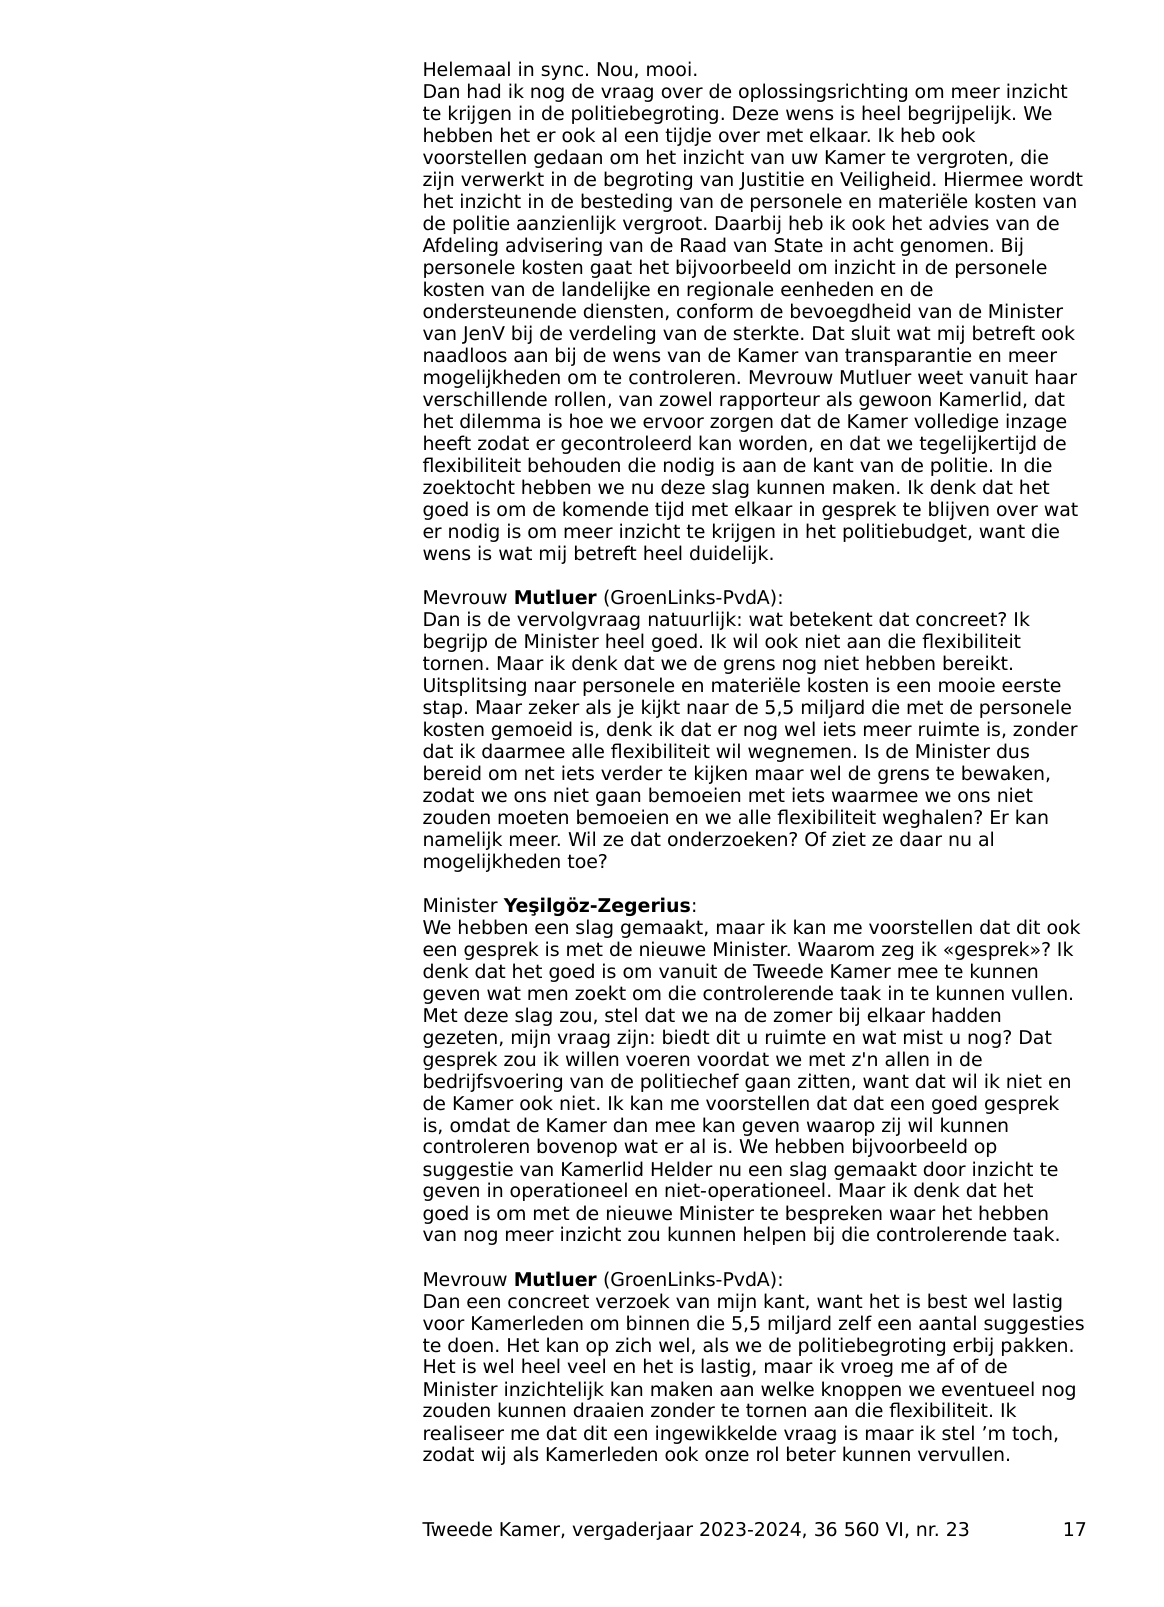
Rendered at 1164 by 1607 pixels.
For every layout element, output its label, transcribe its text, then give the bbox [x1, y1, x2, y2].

text Dan is de vervolgvraag natuurlijk: wat betekent dat concreet? Ik begrijp de Minister heel goed. Ik wil ook niet aan die flexibiliteit tornen. Maar ik denk dat we de grens nog niet hebben bereikt. Uitsplitsing naar personele en materiële kosten is een mooie eerste stap. Maar zeker als je kijkt naar de 5,5 miljard die met de personele kosten gemoeid is, denk ik dat er nog wel iets meer ruimte is, zonder dat ik daarmee alle flexibiliteit wil wegnemen. Is de Minister dus bereid om net iets verder te kijken maar wel de grens te bewaken, zodat we ons niet gaan bemoeien met iets waarmee we ons niet zouden moeten bemoeien en we alle flexibiliteit weghalen? Er kan namelijk meer. Wil ze dat onderzoeken? Of ziet ze daar nu al mogelijkheden toe? [422, 609, 1087, 872]
text We hebben een slag gemaakt, maar ik kan me voorstellen dat dit ook een gesprek is met de nieuwe Minister. Waarom zeg ik «gesprek»? Ik denk dat het goed is om vanuit de Tweede Kamer mee te kunnen geven wat men zoekt om die controlerende taak in te kunnen vullen. Met deze slag zou, stel dat we na de zomer bij elkaar hadden gezeten, mijn vraag zijn: biedt dit u ruimte en wat mist u nog? Dat gesprek zou ik willen voeren voordat we met z'n allen in de bedrijfsvoering van de politiechef gaan zitten, want dat wil ik niet en de Kamer ook niet. Ik kan me voorstellen dat dat een goed gesprek is, omdat de Kamer dan mee kan geven waarop zij wil kunnen controleren bovenop wat er al is. We hebben bijvoorbeeld op suggestie van Kamerlid Helder nu een slag gemaakt door inzicht te geven in operationeel en niet-operationeel. Maar ik denk dat het goed is om met de nieuwe Minister te bespreken waar het hebben van nog meer inzicht zou kunnen helpen bij die controlerende taak. [422, 917, 1087, 1246]
text Mevrouw Mutluer (GroenLinks-PvdA): [422, 1268, 1087, 1291]
text Dan een concreet verzoek van mijn kant, want het is best wel lastig voor Kamerleden om binnen die 5,5 miljard zelf een aantal suggesties te doen. Het kan op zich wel, als we de politiebegroting erbij pakken. Het is wel heel veel en het is lastig, maar ik vroeg me af of de Minister inzichtelijk kan maken aan welke knoppen we eventueel nog zouden kunnen draaien zonder te tornen aan die flexibiliteit. Ik realiseer me dat dit een ingewikkelde vraag is maar ik stel ’m toch, zodat wij als Kamerleden ook onze rol beter kunnen vervullen. [422, 1291, 1087, 1466]
text Helemaal in sync. Nou, mooi. [422, 59, 1087, 81]
text Minister Yeşilgöz-Zegerius: [422, 895, 1087, 917]
text Dan had ik nog de vraag over de oplossingsrichting om meer inzicht te krijgen in de politiebegroting. Deze wens is heel begrijpelijk. We hebben het er ook al een tijdje over met elkaar. Ik heb ook voorstellen gedaan om het inzicht van uw Kamer te vergroten, die zijn verwerkt in de begroting van Justitie en Veiligheid. Hiermee wordt het inzicht in de besteding van de personele en materiële kosten van de politie aanzienlijk vergroot. Daarbij heb ik ook het advies van de Afdeling advisering van de Raad van State in acht genomen. Bij personele kosten gaat het bijvoorbeeld om inzicht in de personele kosten van de landelijke en regionale eenheden en de ondersteunende diensten, conform de bevoegdheid van de Minister van JenV bij de verdeling van de sterkte. Dat sluit wat mij betreft ook naadloos aan bij de wens van de Kamer van transparantie en meer mogelijkheden om te controleren. Mevrouw Mutluer weet vanuit haar verschillende rollen, van zowel rapporteur als gewoon Kamerlid, dat het dilemma is hoe we ervoor zorgen dat de Kamer volledige inzage heeft zodat er gecontroleerd kan worden, en dat we tegelijkertijd de flexibiliteit behouden die nodig is aan de kant van de politie. In die zoektocht hebben we nu deze slag kunnen maken. Ik denk dat het goed is om de komende tijd met elkaar in gesprek te blijven over wat er nodig is om meer inzicht te krijgen in het politiebudget, want die wens is wat mij betreft heel duidelijk. [422, 81, 1087, 564]
text Mevrouw Mutluer (GroenLinks-PvdA): [422, 587, 1087, 609]
